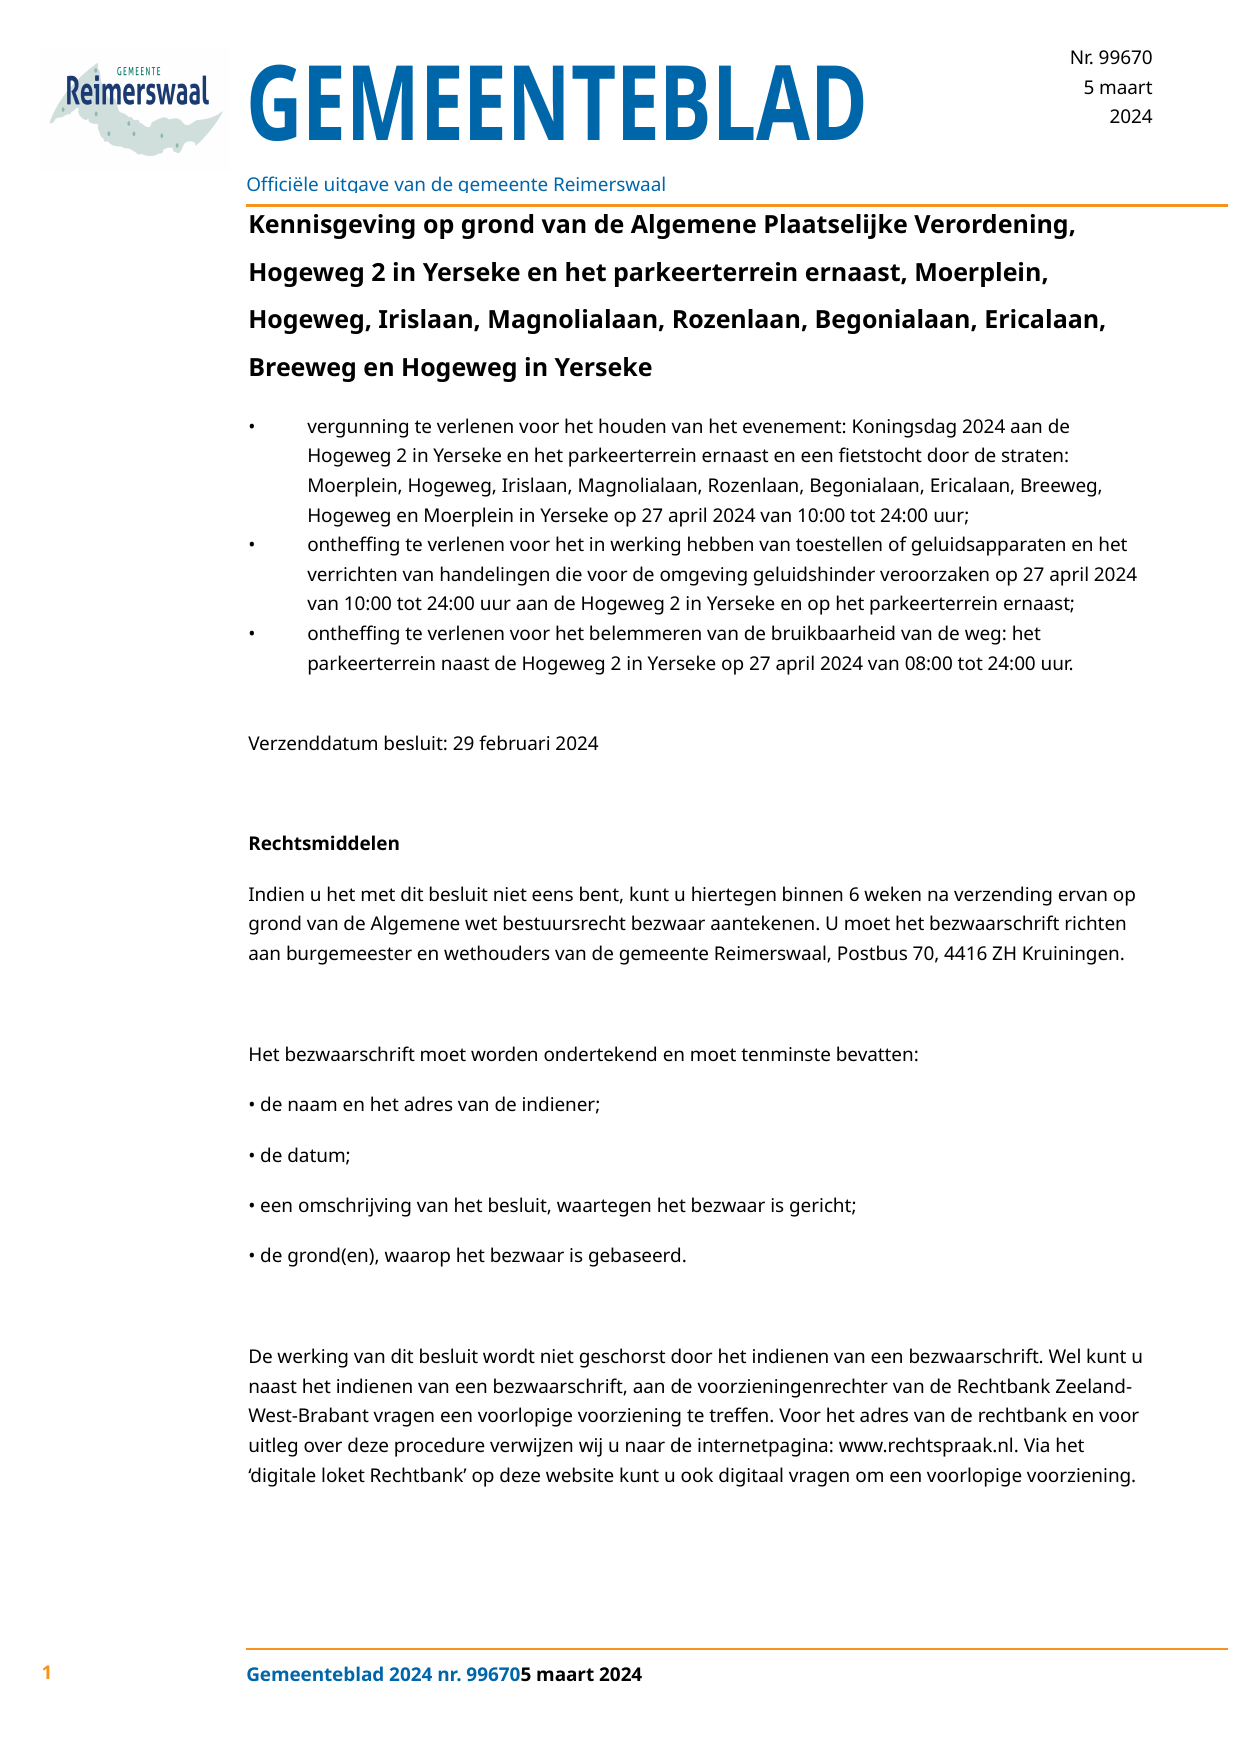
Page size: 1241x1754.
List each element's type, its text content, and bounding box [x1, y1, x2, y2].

text Rechtsmiddelen [248, 831, 1152, 856]
picture [41, 47, 231, 172]
text • de grond(en), waarop het bezwaar is gebaseerd. [248, 1243, 1152, 1268]
list vergunning te verlenen voor het houden van het evenement: Koningsdag 2024 aan de Hogeweg 2 in Yerseke en het parkeerterrein ernaast en een fietstocht door de straten: Moerplein, Hogeweg, Irislaan, Magnolialaan, Rozenlaan, Begonialaan, Ericalaan, Breeweg, Hogeweg en Moerplein in Yerseke op 27 april 2024 van 10:00 tot 24:00 uur; [248, 413, 1152, 528]
list ontheffing te verlenen voor het belemmeren van de bruikbaarheid van de weg: het parkeerterrein naast de Hogeweg 2 in Yerseke op 27 april 2024 van 08:00 tot 24:00 uur. [248, 620, 1152, 676]
text De werking van dit besluit wordt niet geschorst door het indienen van een bezwaarschrift. Wel kunt u naast het indienen van een bezwaarschrift, aan de voorzieningenrechter van de Rechtbank Zeeland-West-Brabant vragen een voorlopige voorziening te treffen. Voor het adres van de rechtbank en voor uitleg over deze procedure verwijzen wij u naar de internetpagina: www.rechtspraak.nl. Via het ‘digitale loket Rechtbank’ op deze website kunt u ook digitaal vragen om een voorlopige voorziening. [248, 1343, 1152, 1488]
text Kennisgeving op grond van de Algemene Plaatselijke Verordening, Hogeweg 2 in Yerseke en het parkeerterrein ernaast, Moerplein, Hogeweg, Irislaan, Magnolialaan, Rozenlaan, Begonialaan, Ericalaan, Breeweg en Hogeweg in Yerseke [248, 207, 1152, 384]
text • de datum; [248, 1142, 1152, 1168]
list ontheffing te verlenen voor het in werking hebben van toestellen of geluidsapparaten en het verrichten van handelingen die voor de omgeving geluidshinder veroorzaken op 27 april 2024 van 10:00 tot 24:00 uur aan de Hogeweg 2 in Yerseke en op het parkeerterrein ernaast; [248, 531, 1152, 616]
text Indien u het met dit besluit niet eens bent, kunt u hiertegen binnen 6 weken na verzending ervan op grond van de Algemene wet bestuursrecht bezwaar aantekenen. U moet het bezwaarschrift richten aan burgemeester en wethouders van de gemeente Reimerswaal, Postbus 70, 4416 ZH Kruiningen. [248, 881, 1152, 966]
text • de naam en het adres van de indiener; [248, 1091, 1152, 1117]
text Het bezwaarschrift moet worden ondertekend en moet tenminste bevatten: [248, 1041, 1152, 1067]
text Verzenddatum besluit: 29 februari 2024 [248, 730, 1152, 756]
text • een omschrijving van het besluit, waartegen het bezwaar is gericht; [248, 1192, 1152, 1218]
